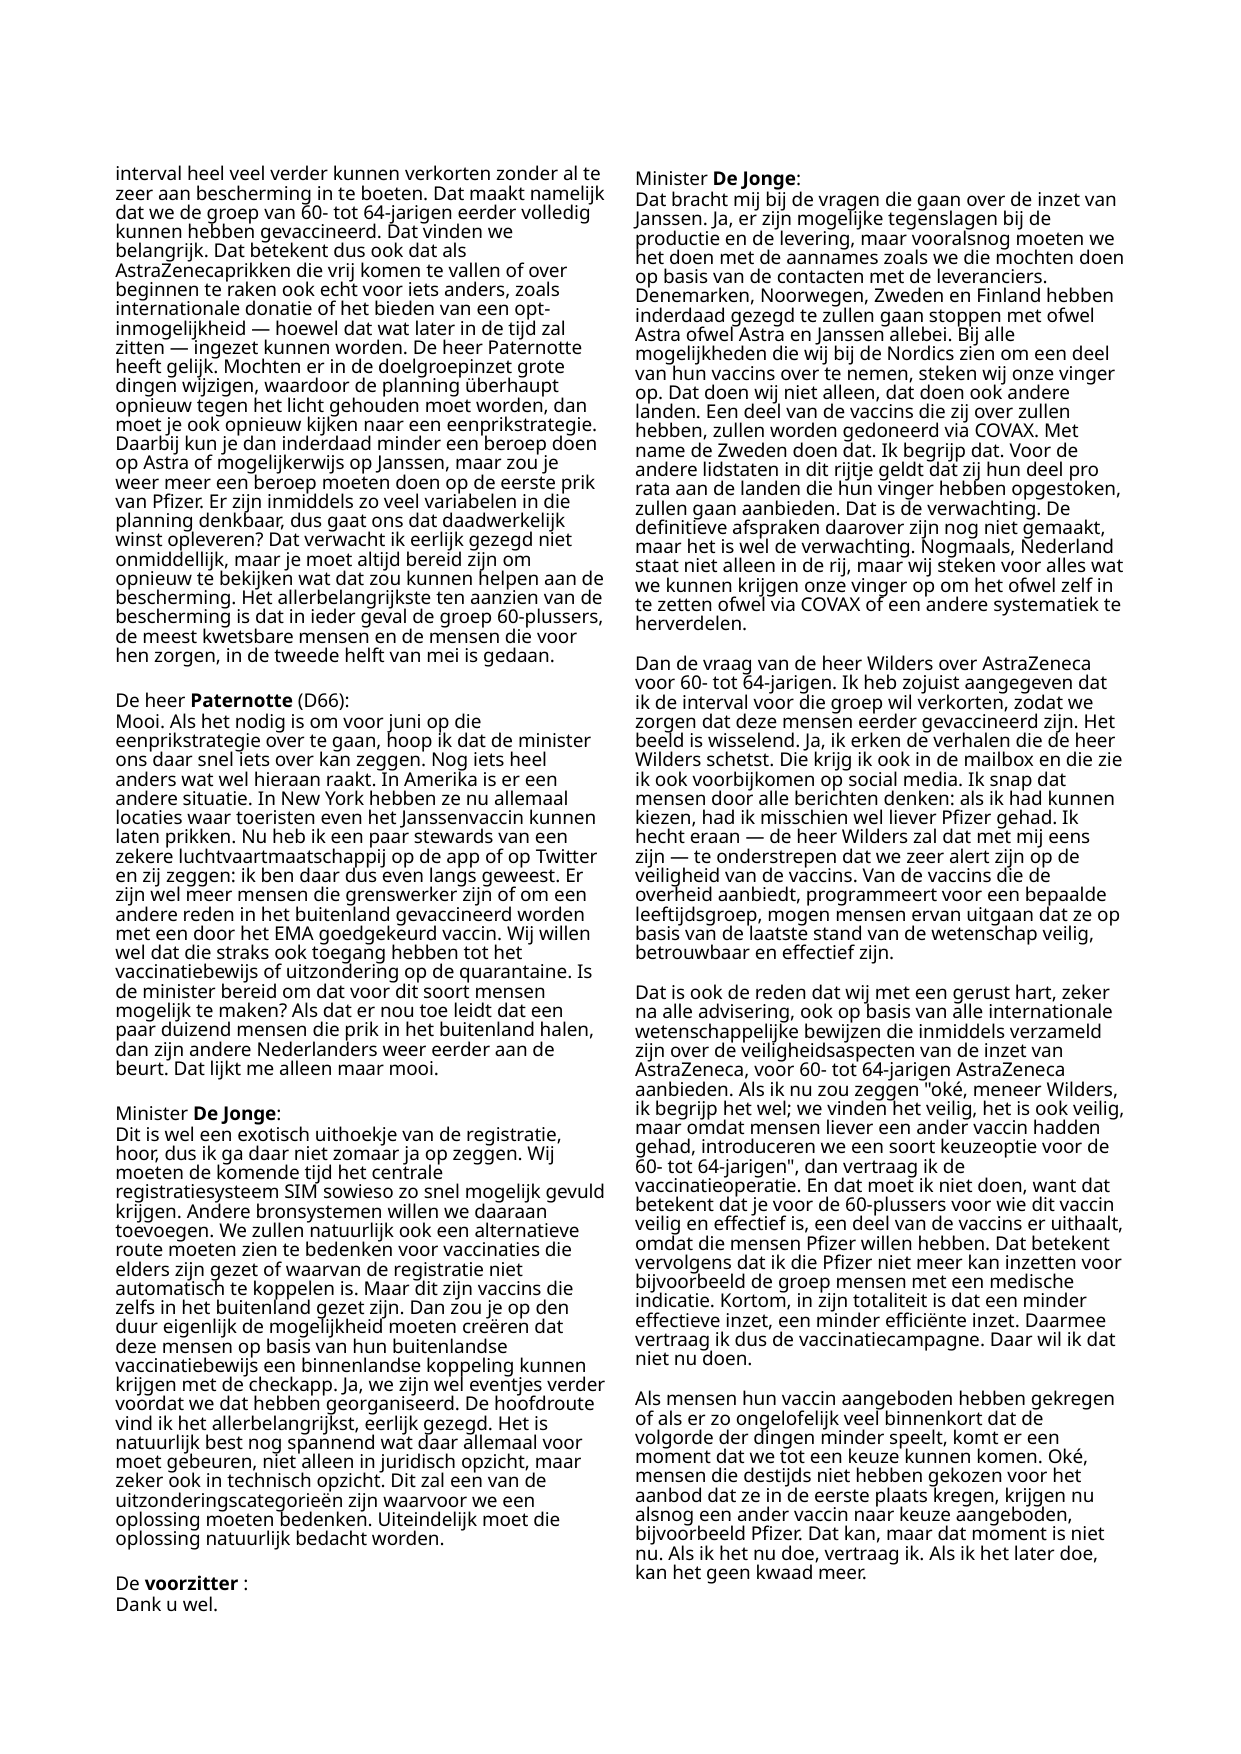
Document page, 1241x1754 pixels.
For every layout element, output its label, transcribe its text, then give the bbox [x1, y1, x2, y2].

text Als mensen hun vaccin aangeboden hebben gekregen of als er zo ongelofelijk veel binnenkort dat de volgorde der dingen minder speelt, komt er een moment dat we tot een keuze kunnen komen. Oké, mensen die destijds niet hebben gekozen voor het aanbod dat ze in de eerste plaats kregen, krijgen nu alsnog een ander vaccin naar keuze aangeboden, bijvoorbeeld Pfizer. Dat kan, maar dat moment is niet nu. Als ik het nu doe, vertraag ik. Als ik het later doe, kan het geen kwaad meer. [635, 1390, 1125, 1583]
text Dit is wel een exotisch uithoekje van de registratie, hoor, dus ik ga daar niet zomaar ja op zeggen. Wij moeten de komende tijd het centrale registratiesysteem SIM sowieso zo snel mogelijk gevuld krijgen. Andere bronsystemen willen we daaraan toevoegen. We zullen natuurlijk ook een alternatieve route moeten zien te bedenken voor vaccinaties die elders zijn gezet of waarvan de registratie niet automatisch te koppelen is. Maar dit zijn vaccins die zelfs in het buitenland gezet zijn. Dan zou je op den duur eigenlijk de mogelijkheid moeten creëren dat deze mensen op basis van hun buitenlandse vaccinatiebewijs een binnenlandse koppeling kunnen krijgen met de checkapp. Ja, we zijn wel eventjes verder voordat we dat hebben georganiseerd. De hoofdroute vind ik het allerbelangrijkst, eerlijk gezegd. Het is natuurlijk best nog spannend wat daar allemaal voor moet gebeuren, niet alleen in juridisch opzicht, maar zeker ook in technisch opzicht. Dit zal een van de uitzonderingscategorieën zijn waarvoor we een oplossing moeten bedenken. Uiteindelijk moet die oplossing natuurlijk bedacht worden. [115, 1126, 605, 1549]
text Dan de vraag van de heer Wilders over AstraZeneca voor 60- tot 64-jarigen. Ik heb zojuist aangegeven dat ik de interval voor die groep wil verkorten, zodat we zorgen dat deze mensen eerder gevaccineerd zijn. Het beeld is wisselend. Ja, ik erken de verhalen die de heer Wilders schetst. Die krijg ik ook in de mailbox en die zie ik ook voorbijkomen op social media. Ik snap dat mensen door alle berichten denken: als ik had kunnen kiezen, had ik misschien wel liever Pfizer gehad. Ik hecht eraan — de heer Wilders zal dat met mij eens zijn — te onderstrepen dat we zeer alert zijn op de veiligheid van de vaccins. Van de vaccins die de overheid aanbiedt, programmeert voor een bepaalde leeftijdsgroep, mogen mensen ervan uitgaan dat ze op basis van de laatste stand van de wetenschap veilig, betrouwbaar en effectief zijn. [635, 655, 1125, 963]
text Minister De Jonge: [115, 1100, 605, 1126]
text De voorzitter : [115, 1570, 605, 1596]
text Minister De Jonge: [635, 165, 1125, 191]
text Mooi. Als het nodig is om voor juni op die eenprikstrategie over te gaan, hoop ik dat de minister ons daar snel iets over kan zeggen. Nog iets heel anders wat wel hieraan raakt. In Amerika is er een andere situatie. In New York hebben ze nu allemaal locaties waar toeristen even het Janssenvaccin kunnen laten prikken. Nu heb ik een paar stewards van een zekere luchtvaartmaatschappij op de app of op Twitter en zij zeggen: ik ben daar dus even langs geweest. Er zijn wel meer mensen die grenswerker zijn of om een andere reden in het buitenland gevaccineerd worden met een door het EMA goedgekeurd vaccin. Wij willen wel dat die straks ook toegang hebben tot het vaccinatiebewijs of uitzondering op de quarantaine. Is de minister bereid om dat voor dit soort mensen mogelijk te maken? Als dat er nou toe leidt dat een paar duizend mensen die prik in het buitenland halen, dan zijn andere Nederlanders weer eerder aan de beurt. Dat lijkt me alleen maar mooi. [115, 713, 605, 1079]
text interval heel veel verder kunnen verkorten zonder al te zeer aan bescherming in te boeten. Dat maakt namelijk dat we de groep van 60- tot 64-jarigen eerder volledig kunnen hebben gevaccineerd. Dat vinden we belangrijk. Dat betekent dus ook dat als AstraZenecaprikken die vrij komen te vallen of over beginnen te raken ook echt voor iets anders, zoals internationale donatie of het bieden van een opt-inmogelijkheid — hoewel dat wat later in de tijd zal zitten — ingezet kunnen worden. De heer Paternotte heeft gelijk. Mochten er in de doelgroepinzet grote dingen wijzigen, waardoor de planning überhaupt opnieuw tegen het licht gehouden moet worden, dan moet je ook opnieuw kijken naar een eenprikstrategie. Daarbij kun je dan inderdaad minder een beroep doen op Astra of mogelijkerwijs op Janssen, maar zou je weer meer een beroep moeten doen op de eerste prik van Pfizer. Er zijn inmiddels zo veel variabelen in die planning denkbaar, dus gaat ons dat daadwerkelijk winst opleveren? Dat verwacht ik eerlijk gezegd niet onmiddellijk, maar je moet altijd bereid zijn om opnieuw te bekijken wat dat zou kunnen helpen aan de bescherming. Het allerbelangrijkste ten aanzien van de bescherming is dat in ieder geval de groep 60-plussers, de meest kwetsbare mensen en de mensen die voor hen zorgen, in de tweede helft van mei is gedaan. [115, 165, 605, 666]
text Dat bracht mij bij de vragen die gaan over de inzet van Janssen. Ja, er zijn mogelijke tegenslagen bij de productie en de levering, maar vooralsnog moeten we het doen met de aannames zoals we die mochten doen op basis van de contacten met de leveranciers. Denemarken, Noorwegen, Zweden en Finland hebben inderdaad gezegd te zullen gaan stoppen met ofwel Astra ofwel Astra en Janssen allebei. Bij alle mogelijkheden die wij bij de Nordics zien om een deel van hun vaccins over te nemen, steken wij onze vinger op. Dat doen wij niet alleen, dat doen ook andere landen. Een deel van de vaccins die zij over zullen hebben, zullen worden gedoneerd via COVAX. Met name de Zweden doen dat. Ik begrijp dat. Voor de andere lidstaten in dit rijtje geldt dat zij hun deel pro rata aan de landen die hun vinger hebben opgestoken, zullen gaan aanbieden. Dat is de verwachting. De definitieve afspraken daarover zijn nog niet gemaakt, maar het is wel de verwachting. Nogmaals, Nederland staat niet alleen in de rij, maar wij steken voor alles wat we kunnen krijgen onze vinger op om het ofwel zelf in te zetten ofwel via COVAX of een andere systematiek te herverdelen. [635, 191, 1125, 634]
text Dat is ook de reden dat wij met een gerust hart, zeker na alle advisering, ook op basis van alle internationale wetenschappelijke bewijzen die inmiddels verzameld zijn over de veiligheidsaspecten van de inzet van AstraZeneca, voor 60- tot 64-jarigen AstraZeneca aanbieden. Als ik nu zou zeggen "oké, meneer Wilders, ik begrijp het wel; we vinden het veilig, het is ook veilig, maar omdat mensen liever een ander vaccin hadden gehad, introduceren we een soort keuzeoptie voor de 60- tot 64-jarigen", dan vertraag ik de vaccinatieoperatie. En dat moet ik niet doen, want dat betekent dat je voor de 60-plussers voor wie dit vaccin veilig en effectief is, een deel van de vaccins er uithaalt, omdat die mensen Pfizer willen hebben. Dat betekent vervolgens dat ik die Pfizer niet meer kan inzetten voor bijvoorbeeld de groep mensen met een medische indicatie. Kortom, in zijn totaliteit is dat een minder effectieve inzet, een minder efficiënte inzet. Daarmee vertraag ik dus de vaccinatiecampagne. Daar wil ik dat niet nu doen. [635, 984, 1125, 1369]
text Dank u wel. [115, 1596, 605, 1615]
text De heer Paternotte (D66): [115, 687, 605, 713]
